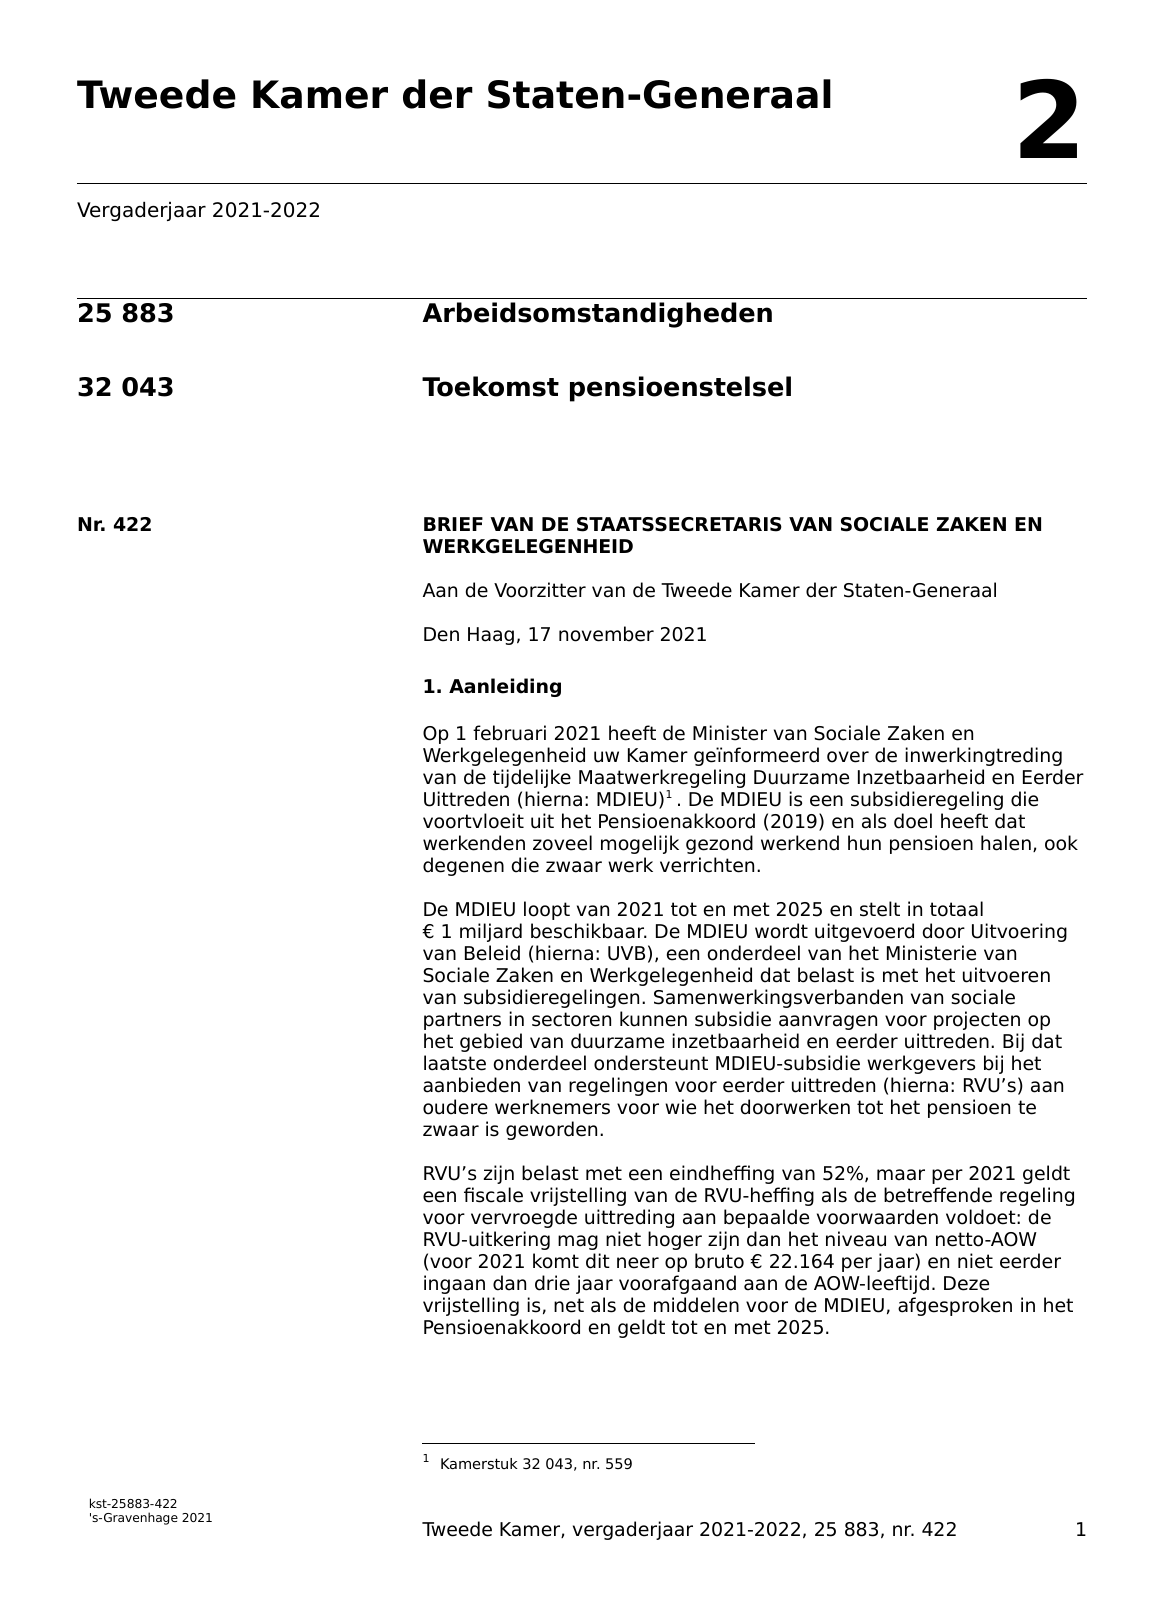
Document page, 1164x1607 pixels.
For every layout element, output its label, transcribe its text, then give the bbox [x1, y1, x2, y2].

subtitle 32 043 Toekomst pensioenstelsel [77, 373, 1087, 403]
text Aan de Voorzitter van de Tweede Kamer der Staten-Generaal [422, 580, 1087, 602]
table_cell Vergaderjaar 2021-2022 [77, 184, 1087, 298]
subtitle 25 883 Arbeidsomstandigheden [77, 299, 1087, 329]
text Den Haag, 17 november 2021 [422, 624, 1087, 646]
text Op 1 februari 2021 heeft de Minister van Sociale Zaken en Werkgelegenheid uw Kamer geïnformeerd over de inwerkingtreding van de tijdelijke Maatwerkregeling Duurzame Inzetbaarheid en Eerder Uittreden (hierna: MDIEU). De MDIEU is een subsidieregeling die voortvloeit uit het Pensioenakkoord (2019) en als doel heeft dat werkenden zoveel mogelijk gezond werkend hun pensioen halen, ook degenen die zwaar werk verrichten. [422, 723, 1087, 877]
text Kamerstuk 32 043, nr. 559 [422, 1452, 1087, 1474]
text kst-25883-422 [88, 1497, 323, 1511]
table_header 2 [886, 59, 1087, 183]
text De MDIEU loopt van 2021 tot en met 2025 en stelt in totaal € 1 miljard beschikbaar. De MDIEU wordt uitgevoerd door Uitvoering van Beleid (hierna: UVB), een onderdeel van het Ministerie van Sociale Zaken en Werkgelegenheid dat belast is met het uitvoeren van subsidieregelingen. Samenwerkingsverbanden van sociale partners in sectoren kunnen subsidie aanvragen voor projecten op het gebied van duurzame inzetbaarheid en eerder uittreden. Bij dat laatste onderdeel ondersteunt MDIEU-subsidie werkgevers bij het aanbieden van regelingen voor eerder uittreden (hierna: RVU’s) aan oudere werknemers voor wie het doorwerken tot het pensioen te zwaar is geworden. [422, 899, 1087, 1141]
text 's-Gravenhage 2021 [88, 1511, 323, 1525]
subtitle Nr. 422 BRIEF VAN DE STAATSSECRETARIS VAN SOCIALE ZAKEN EN WERKGELEGENHEID [77, 514, 1087, 558]
text RVU’s zijn belast met een eindheffing van 52%, maar per 2021 geldt een fiscale vrijstelling van de RVU-heffing als de betreffende regeling voor vervroegde uittreding aan bepaalde voorwaarden voldoet: de RVU-uitkering mag niet hoger zijn dan het niveau van netto-AOW (voor 2021 komt dit neer op bruto € 22.164 per jaar) en niet eerder ingaan dan drie jaar voorafgaand aan de AOW-leeftijd. Deze vrijstelling is, net als de middelen voor de MDIEU, afgesproken in het Pensioenakkoord en geldt tot en met 2025. [422, 1163, 1087, 1339]
subtitle 1. Aanleiding [422, 676, 1087, 698]
table_header Tweede Kamer der Staten-Generaal [77, 59, 886, 183]
